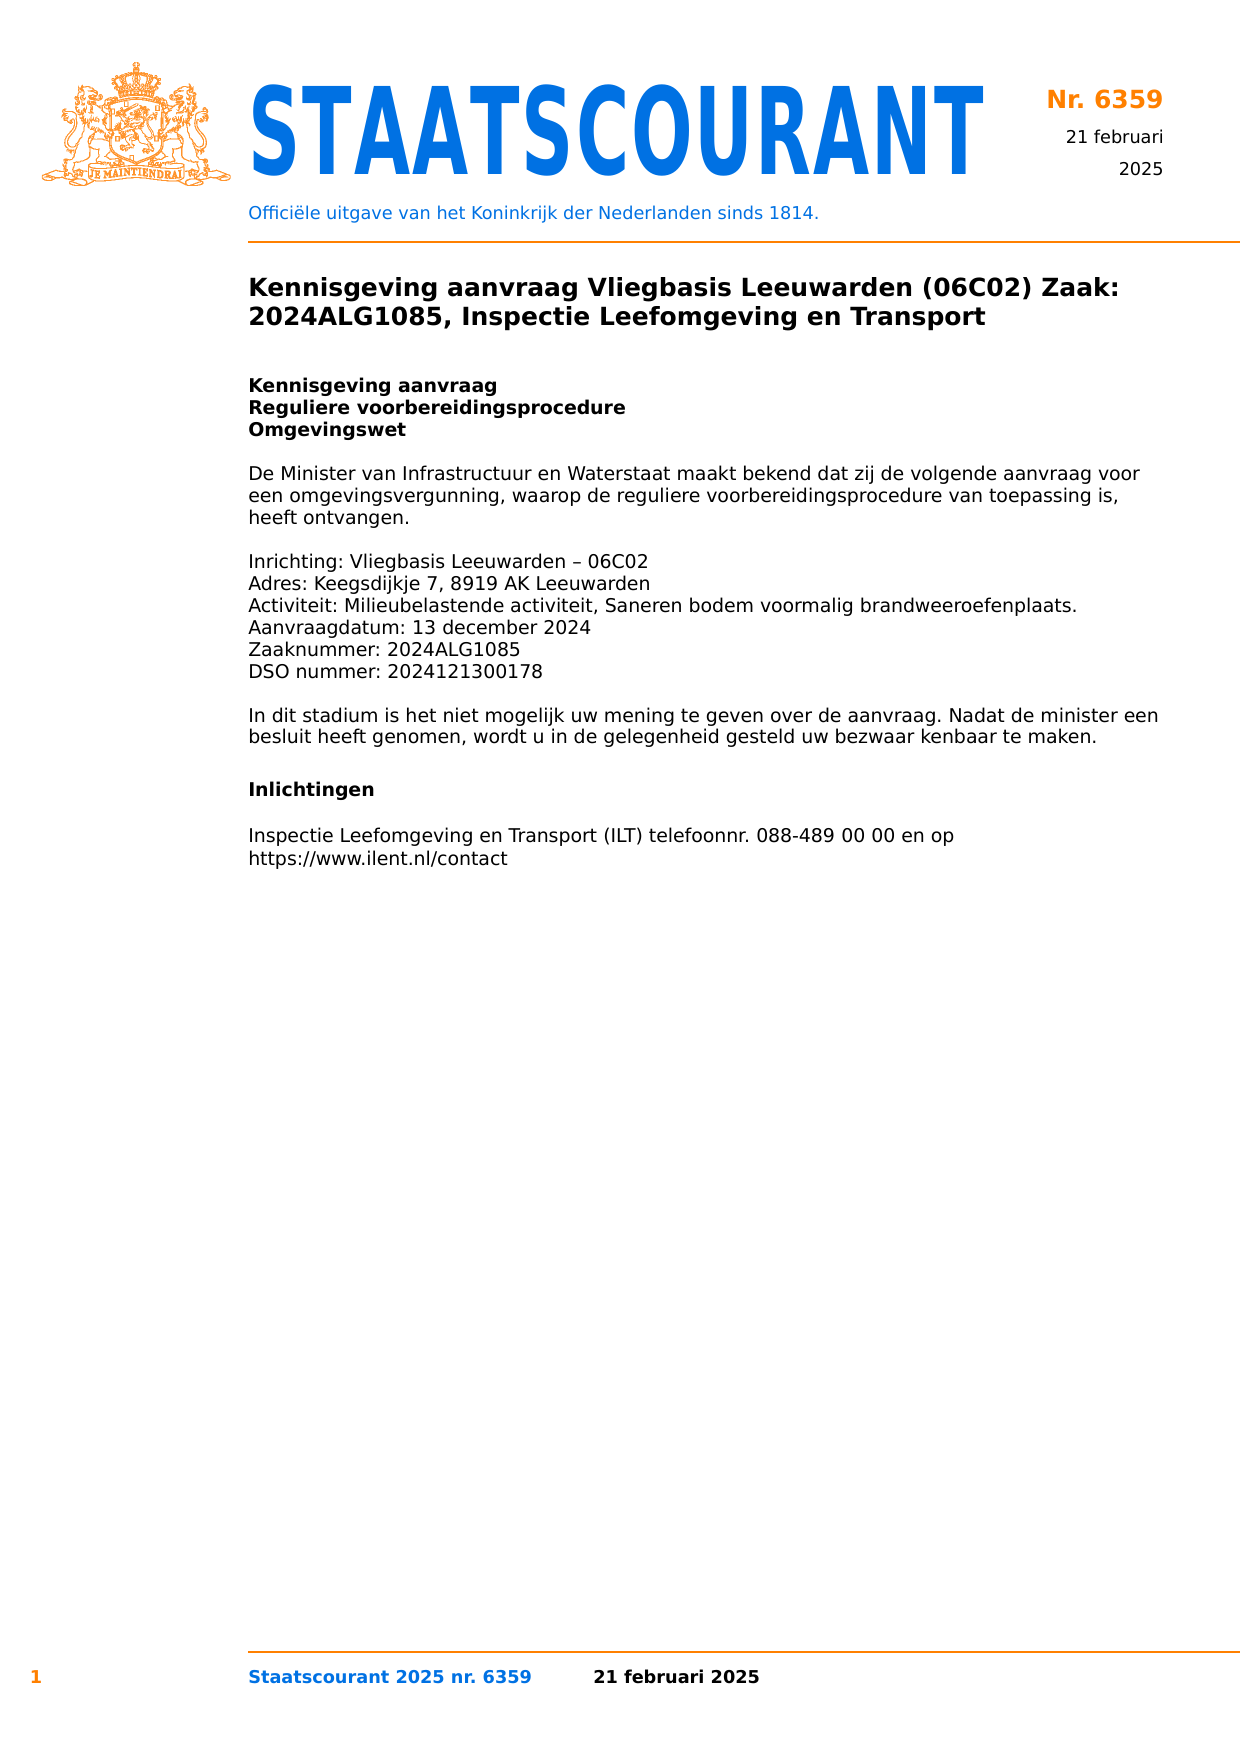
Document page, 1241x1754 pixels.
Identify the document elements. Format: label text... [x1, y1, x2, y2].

table_header Nr. 6359 [998, 62, 1240, 121]
text Omgevingswet [248, 419, 1163, 441]
table_header STAATSCOURANT [248, 62, 998, 203]
text De Minister van Infrastructuur en Waterstaat maakt bekend dat zij de volgende aanvraag voor een omgevingsvergunning, waarop de reguliere voorbereidingsprocedure van toepassing is, heeft ontvangen. [248, 463, 1163, 529]
subtitle Kennisgeving aanvraag Vliegbasis Leeuwarden (06C02) Zaak: 2024ALG1085, Inspectie Leefomgeving en Transport [248, 273, 1163, 331]
table_cell 2025 [998, 153, 1240, 203]
table_header [25, 62, 248, 241]
picture [41, 62, 231, 186]
text Activiteit: Milieubelastende activiteit, Saneren bodem voormalig brandweeroefenplaats. [248, 595, 1163, 617]
text Inrichting: Vliegbasis Leeuwarden – 06C02 [248, 551, 1163, 573]
text Kennisgeving aanvraag [248, 375, 1163, 397]
table_cell Officiële uitgave van het Koninkrijk der Nederlanden sinds 1814. [248, 203, 1240, 241]
text Reguliere voorbereidingsprocedure [248, 397, 1163, 419]
text DSO nummer: 2024121300178 [248, 661, 1163, 683]
text Adres: Keegsdijkje 7, 8919 AK Leeuwarden [248, 573, 1163, 595]
subtitle Inlichtingen [248, 778, 1163, 800]
text Inspectie Leefomgeving en Transport (ILT) telefoonnr. 088-489 00 00 en op https://www.ilent.nl/contact [248, 825, 1163, 869]
table_cell 21 februari [998, 121, 1240, 153]
text In dit stadium is het niet mogelijk uw mening te geven over de aanvraag. Nadat de minister een besluit heeft genomen, wordt u in de gelegenheid gesteld uw bezwaar kenbaar te maken. [248, 704, 1163, 748]
text Zaaknummer: 2024ALG1085 [248, 639, 1163, 661]
text Aanvraagdatum: 13 december 2024 [248, 617, 1163, 639]
